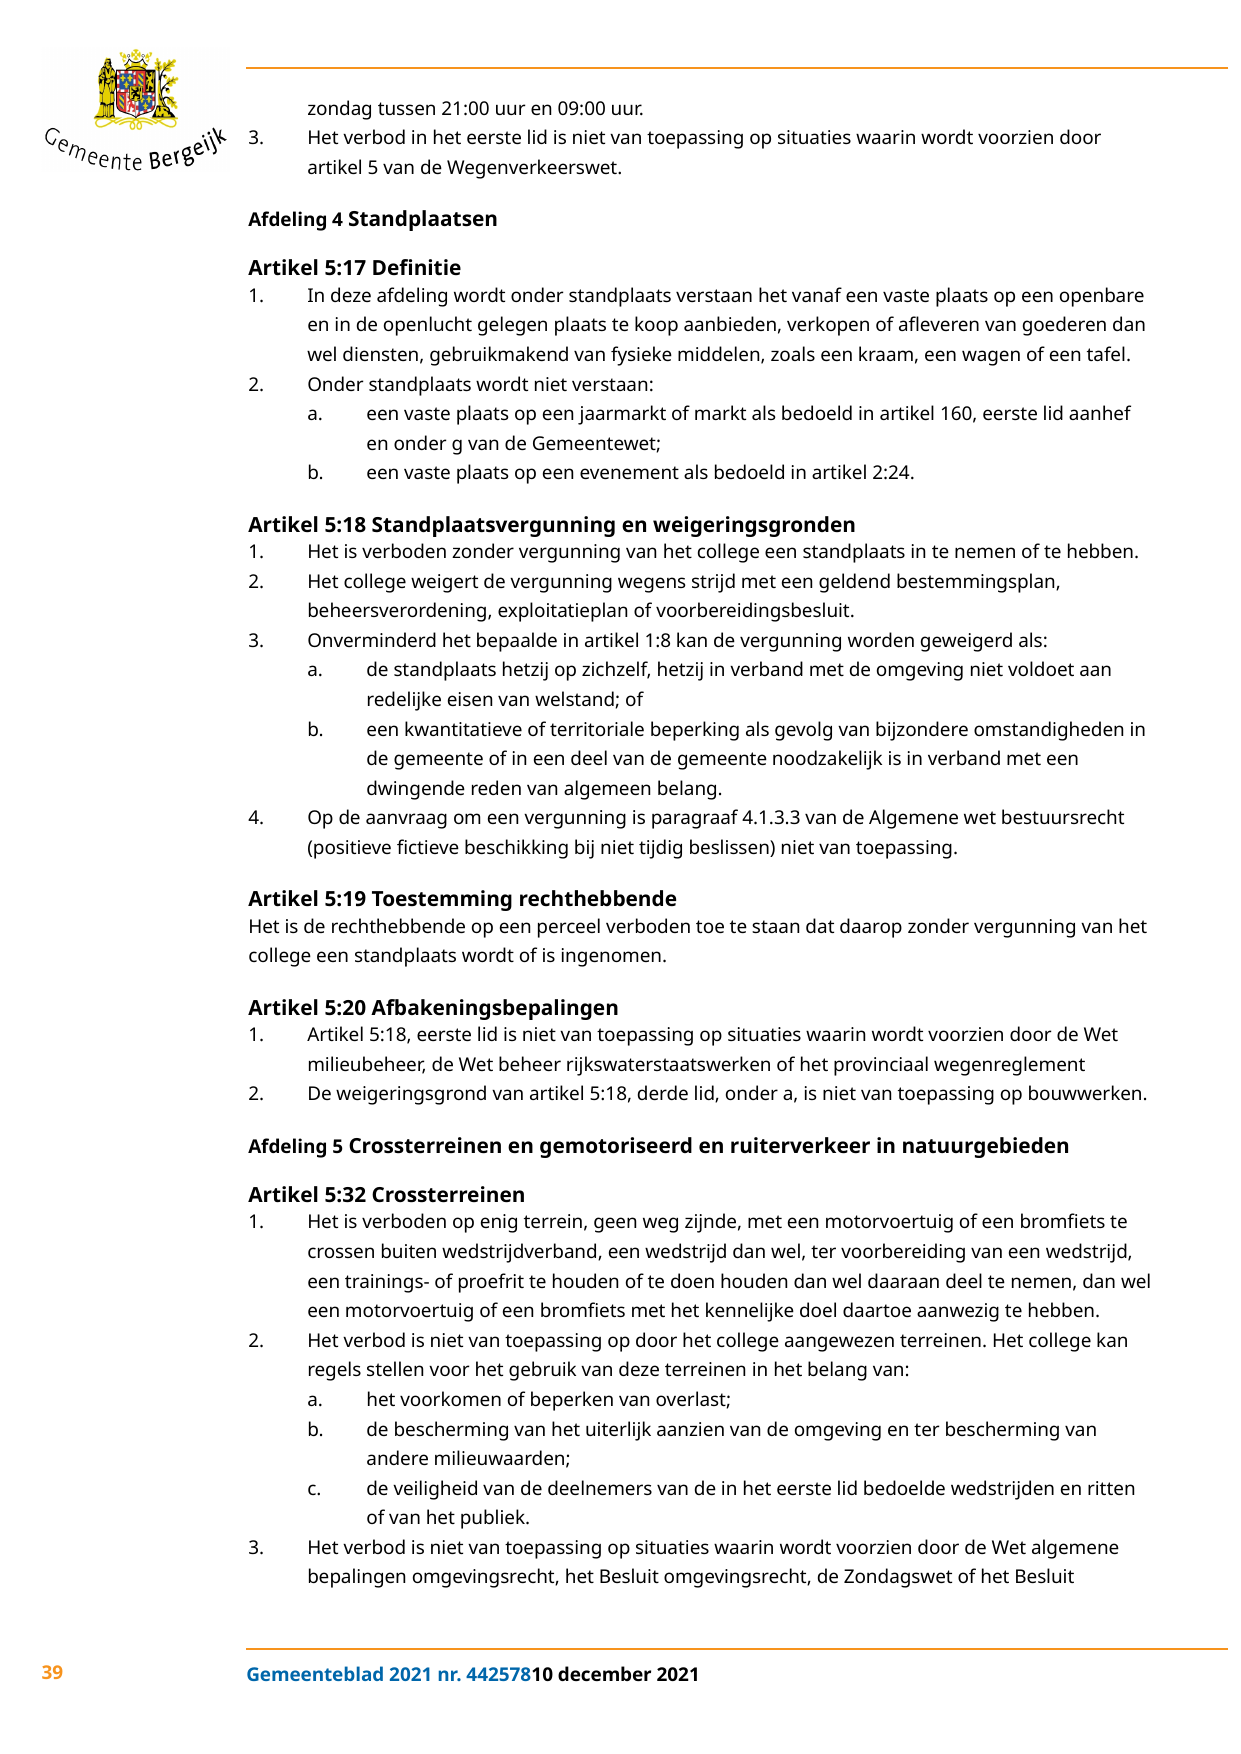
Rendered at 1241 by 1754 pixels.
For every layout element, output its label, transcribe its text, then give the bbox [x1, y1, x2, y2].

text Artikel 5:18 Standplaatsvergunning en weigeringsgronden [248, 510, 1152, 538]
list Onverminderd het bepaalde in artikel 1:8 kan de vergunning worden geweigerd als: [248, 627, 1152, 653]
list Het is verboden op enig terrein, geen weg zijnde, met een motorvoertuig of een bromfiets te crossen buiten wedstrijdverband, een wedstrijd dan wel, ter voorbereiding van een wedstrijd, een trainings‑ of proefrit te houden of te doen houden dan wel daaraan deel te nemen, dan wel een motorvoertuig of een bromfiets met het kennelijke doel daartoe aanwezig te hebben. [248, 1209, 1152, 1323]
text Afdeling 4 Standplaatsen [248, 204, 1152, 233]
list de bescherming van het uiterlijk aanzien van de omgeving en ter bescherming van andere milieuwaarden; [307, 1416, 1152, 1471]
list Artikel 5:18, eerste lid is niet van toepassing op situaties waarin wordt voorzien door de Wet milieubeheer, de Wet beheer rijkswaterstaatswerken of het provinciaal wegenreglement [248, 1021, 1152, 1077]
list een kwantitatieve of territoriale beperking als gevolg van bijzondere omstandigheden in de gemeente of in een deel van de gemeente noodzakelijk is in verband met een dwingende reden van algemeen belang. [307, 716, 1152, 801]
list Onder standplaats wordt niet verstaan: [248, 371, 1152, 396]
text Artikel 5:17 Definitie [248, 253, 1152, 282]
list het voorkomen of beperken van overlast; [307, 1386, 1152, 1412]
list zondag tussen 21:00 uur en 09:00 uur. [248, 95, 1152, 121]
list In deze afdeling wordt onder standplaats verstaan het vanaf een vaste plaats op een openbare en in de openlucht gelegen plaats te koop aanbieden, verkopen of afleveren van goederen dan wel diensten, gebruikmakend van fysieke middelen, zoals een kraam, een wagen of een tafel. [248, 282, 1152, 367]
list Het verbod in het eerste lid is niet van toepassing op situaties waarin wordt voorzien door artikel 5 van de Wegenverkeerswet. [248, 124, 1152, 180]
text Afdeling 5 Crossterreinen en gemotoriseerd en ruiterverkeer in natuurgebieden [248, 1131, 1152, 1159]
list De weigeringsgrond van artikel 5:18, derde lid, onder a, is niet van toepassing op bouwwerken. [248, 1081, 1152, 1106]
list een vaste plaats op een evenement als bedoeld in artikel 2:24. [307, 459, 1152, 485]
text Artikel 5:19 Toestemming rechthebbende [248, 884, 1152, 913]
list de veiligheid van de deelnemers van de in het eerste lid bedoelde wedstrijden en ritten of van het publiek. [307, 1475, 1152, 1530]
list de standplaats hetzij op zichzelf, hetzij in verband met de omgeving niet voldoet aan redelijke eisen van welstand; of [307, 657, 1152, 712]
list Het verbod is niet van toepassing op situaties waarin wordt voorzien door de Wet algemene bepalingen omgevingsrecht, het Besluit omgevingsrecht, de Zondagswet of het Besluit [248, 1534, 1152, 1589]
list Het college weigert de vergunning wegens strijd met een geldend bestemmingsplan, beheersverordening, exploitatieplan of voorbereidingsbesluit. [248, 568, 1152, 623]
list Het verbod is niet van toepassing op door het college aangewezen terreinen. Het college kan regels stellen voor het gebruik van deze terreinen in het belang van: [248, 1327, 1152, 1382]
picture [41, 47, 231, 172]
text Artikel 5:32 Crossterreinen [248, 1180, 1152, 1209]
text Artikel 5:20 Afbakeningsbepalingen [248, 993, 1152, 1021]
list Het is verboden zonder vergunning van het college een standplaats in te nemen of te hebben. [248, 538, 1152, 564]
text Het is de rechthebbende op een perceel verboden toe te staan dat daarop zonder vergunning van het college een standplaats wordt of is ingenomen. [248, 913, 1152, 968]
list een vaste plaats op een jaarmarkt of markt als bedoeld in artikel 160, eerste lid aanhef en onder g van de Gemeentewet; [307, 400, 1152, 456]
list Op de aanvraag om een vergunning is paragraaf 4.1.3.3 van de Algemene wet bestuursrecht (positieve fictieve beschikking bij niet tijdig beslissen) niet van toepassing. [248, 804, 1152, 860]
